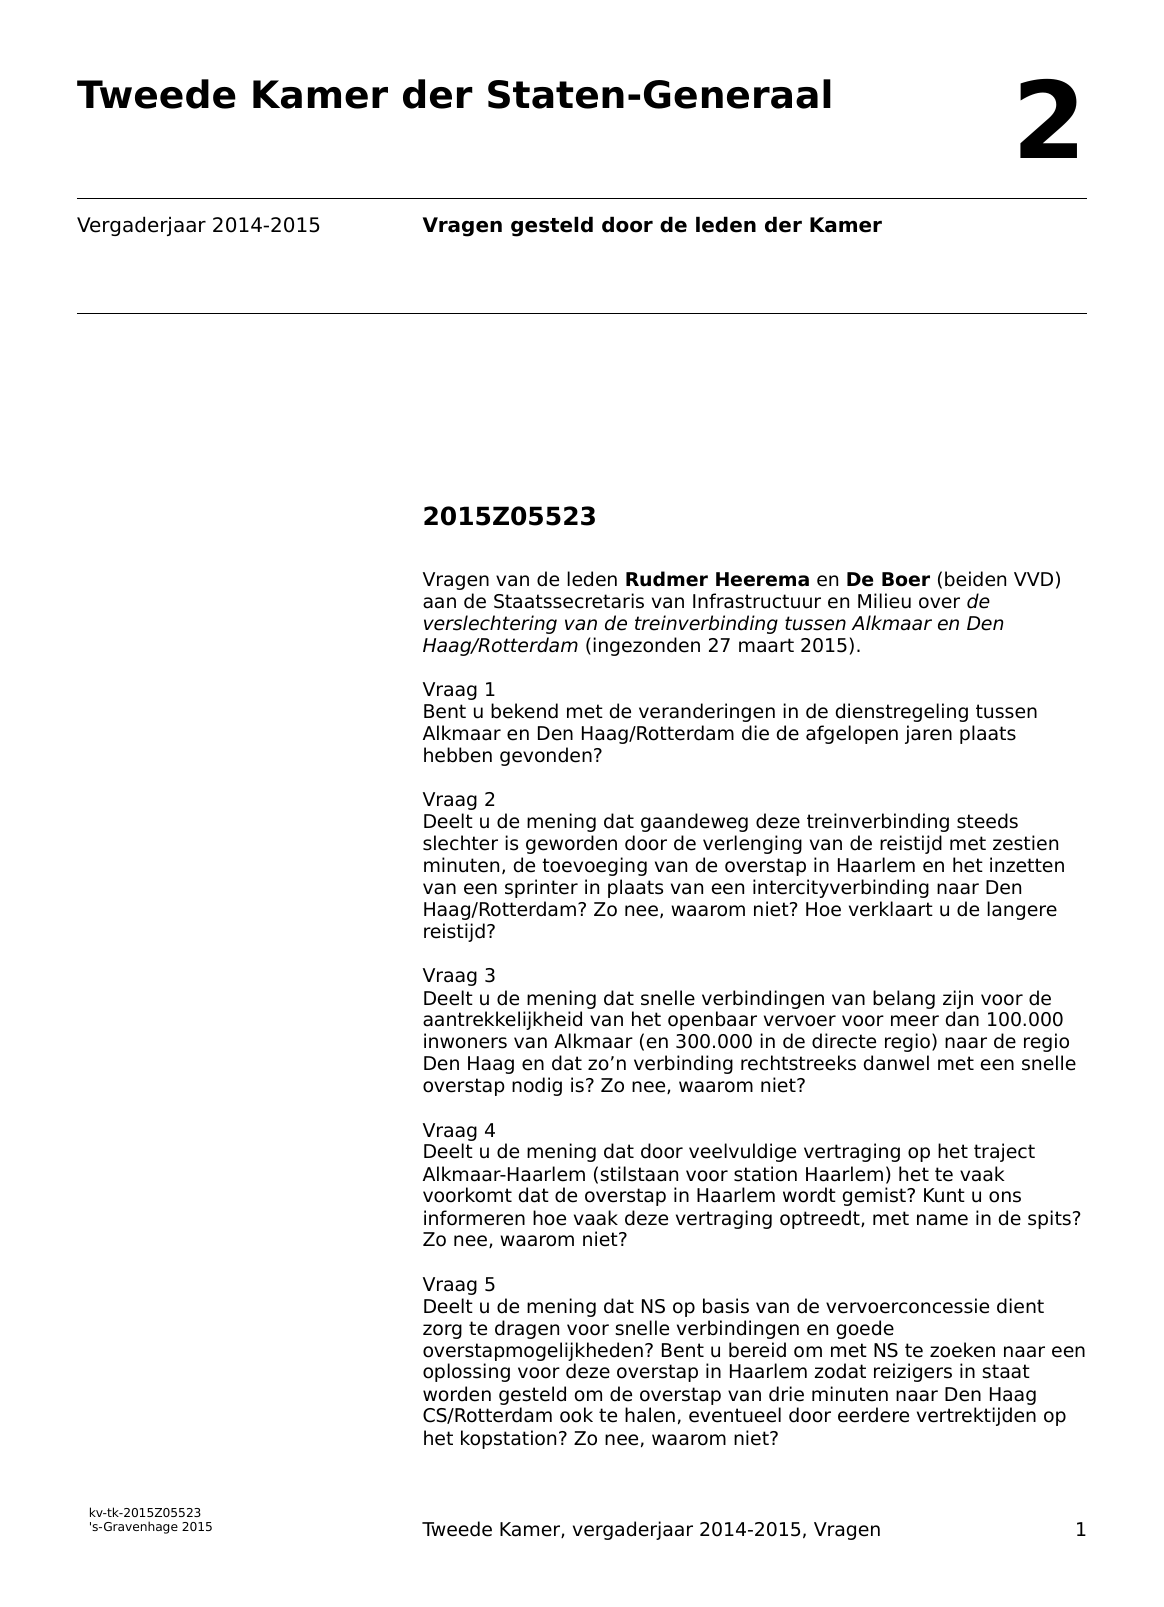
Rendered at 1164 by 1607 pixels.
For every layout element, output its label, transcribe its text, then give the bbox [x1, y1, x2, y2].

text 's-Gravenhage 2015 [88, 1520, 323, 1534]
text Vraag 5 [422, 1273, 1087, 1296]
text Deelt u de mening dat gaandeweg deze treinverbinding steeds slechter is geworden door de verlenging van de reistijd met zestien minuten, de toevoeging van de overstap in Haarlem en het inzetten van een sprinter in plaats van een intercityverbinding naar Den Haag/Rotterdam? Zo nee, waarom niet? Hoe verklaart u de langere reistijd? [422, 811, 1087, 943]
table_cell Vergaderjaar 2014-2015 [77, 199, 422, 313]
text Bent u bekend met de veranderingen in de dienstregeling tussen Alkmaar en Den Haag/Rotterdam die de afgelopen jaren plaats hebben gevonden? [422, 701, 1087, 767]
text Vraag 2 [422, 789, 1087, 811]
table_header Tweede Kamer der Staten-Generaal [77, 59, 886, 198]
text Deelt u de mening dat NS op basis van de vervoerconcessie dient zorg te dragen voor snelle verbindingen en goede overstapmogelijkheden? Bent u bereid om met NS te zoeken naar een oplossing voor deze overstap in Haarlem zodat reizigers in staat worden gesteld om de overstap van drie minuten naar Den Haag CS/Rotterdam ook te halen, eventueel door eerdere vertrektijden op het kopstation? Zo nee, waarom niet? [422, 1296, 1087, 1449]
text Deelt u de mening dat door veelvuldige vertraging op het traject Alkmaar-Haarlem (stilstaan voor station Haarlem) het te vaak voorkomt dat de overstap in Haarlem wordt gemist? Kunt u ons informeren hoe vaak deze vertraging optreedt, met name in de spits? Zo nee, waarom niet? [422, 1141, 1087, 1251]
table_cell Vragen gesteld door de leden der Kamer [422, 199, 1087, 313]
text Vraag 3 [422, 965, 1087, 987]
text 2015Z05523 [422, 502, 1087, 531]
text kv-tk-2015Z05523 [88, 1506, 323, 1520]
text Deelt u de mening dat snelle verbindingen van belang zijn voor de aantrekkelijkheid van het openbaar vervoer voor meer dan 100.000 inwoners van Alkmaar (en 300.000 in de directe regio) naar de regio Den Haag en dat zo’n verbinding rechtstreeks danwel met een snelle overstap nodig is? Zo nee, waarom niet? [422, 987, 1087, 1097]
text Vragen van de leden Rudmer Heerema en De Boer (beiden VVD) aan de Staatssecretaris van Infrastructuur en Milieu over de verslechtering van de treinverbinding tussen Alkmaar en Den Haag/Rotterdam (ingezonden 27 maart 2015). [422, 569, 1087, 657]
text Vraag 1 [422, 679, 1087, 701]
text Vraag 4 [422, 1119, 1087, 1141]
table_header 2 [886, 59, 1087, 198]
